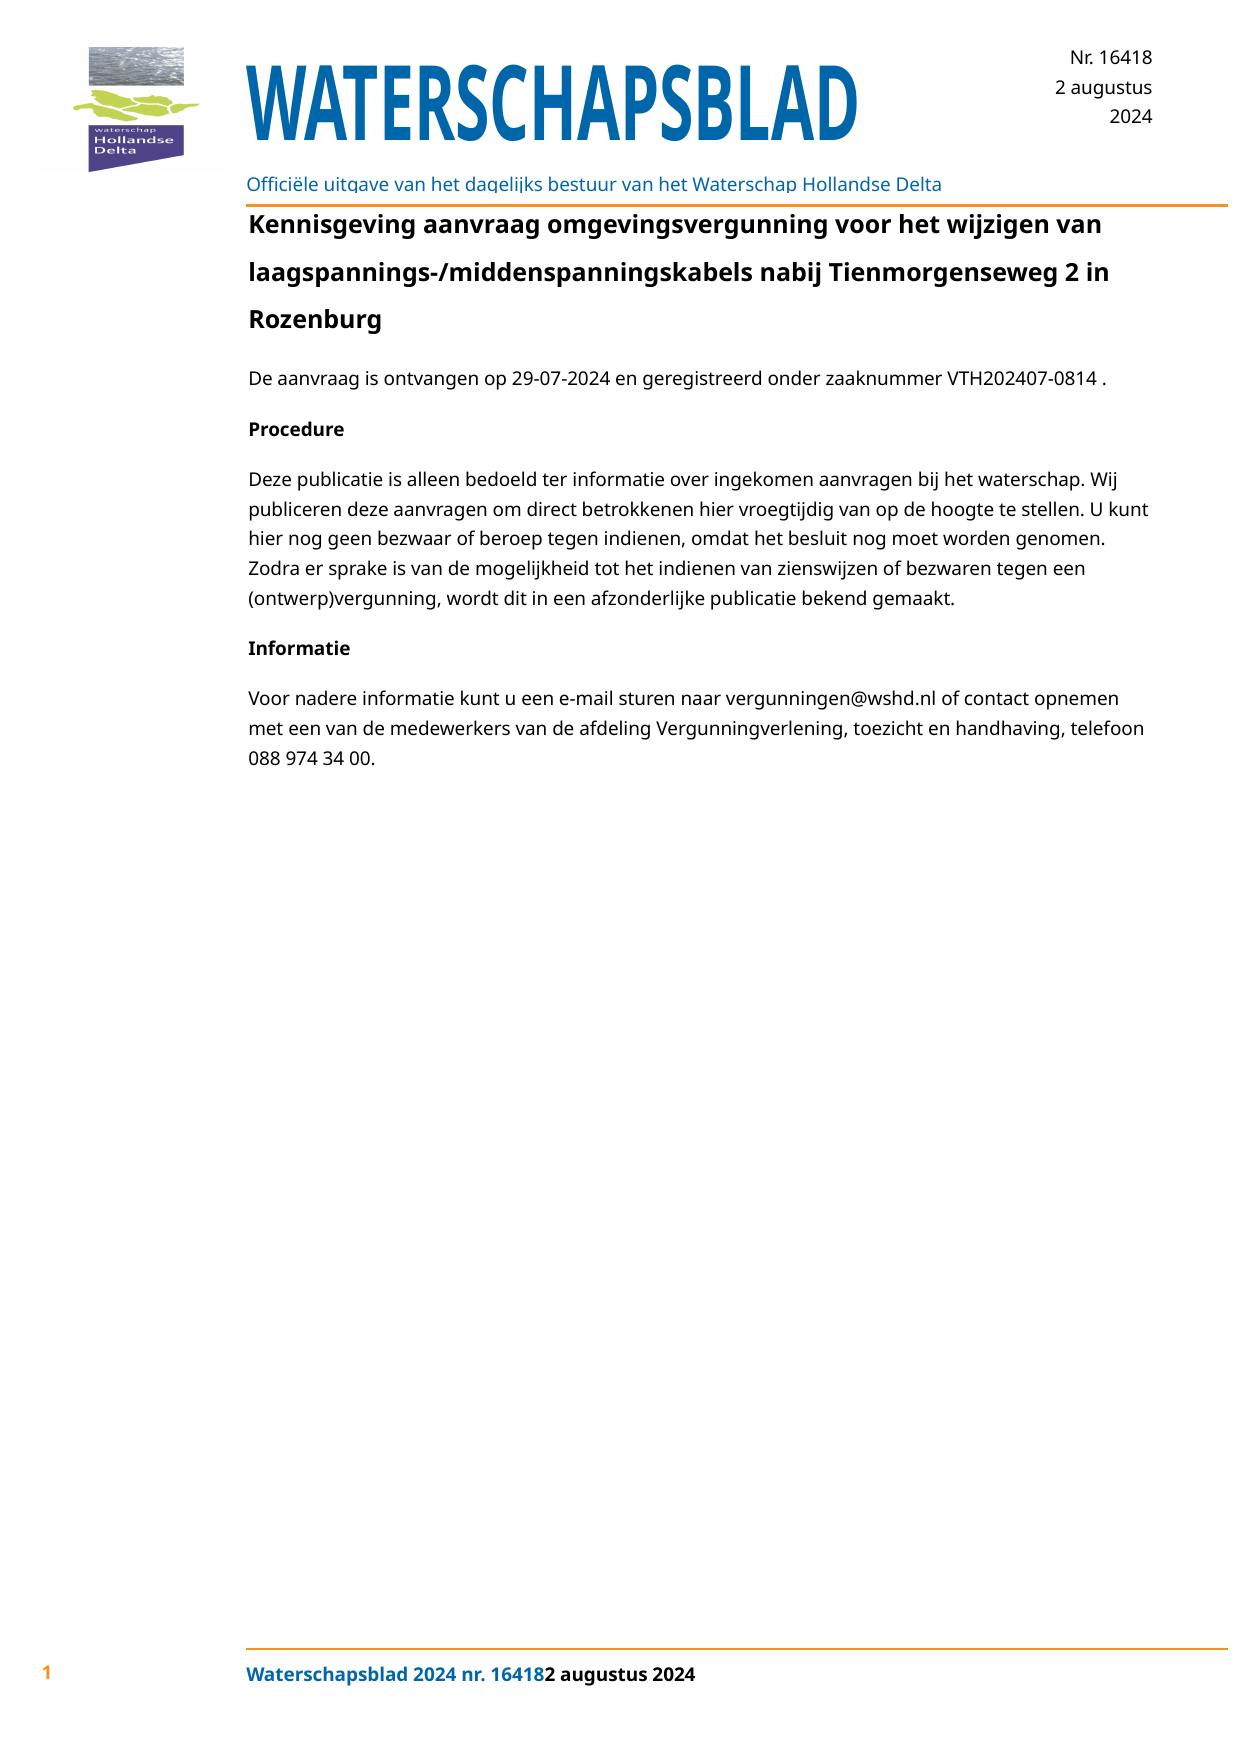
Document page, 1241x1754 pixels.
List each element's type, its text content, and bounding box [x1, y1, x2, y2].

text Procedure [248, 416, 1152, 442]
picture [41, 47, 231, 172]
text De aanvraag is ontvangen op 29-07-2024 en geregistreerd onder zaaknummer VTH202407-0814 . [248, 366, 1152, 391]
text Voor nadere informatie kunt u een e-mail sturen naar vergunningen@wshd.nl of contact opnemen met een van de medewerkers van de afdeling Vergunningverlening, toezicht en handhaving, telefoon 088 974 34 00. [248, 686, 1152, 770]
text Informatie [248, 635, 1152, 661]
text Deze publicatie is alleen bedoeld ter informatie over ingekomen aanvragen bij het waterschap. Wij publiceren deze aanvragen om direct betrokkenen hier vroegtijdig van op de hoogte te stellen. U kunt hier nog geen bezwaar of beroep tegen indienen, omdat het besluit nog moet worden genomen. Zodra er sprake is van de mogelijkheid tot het indienen van zienswijzen of bezwaren tegen een (ontwerp)vergunning, wordt dit in een afzonderlijke publicatie bekend gemaakt. [248, 466, 1152, 610]
text Kennisgeving aanvraag omgevingsvergunning voor het wijzigen van laagspannings-/middenspanningskabels nabij Tienmorgenseweg 2 in Rozenburg [248, 207, 1152, 336]
